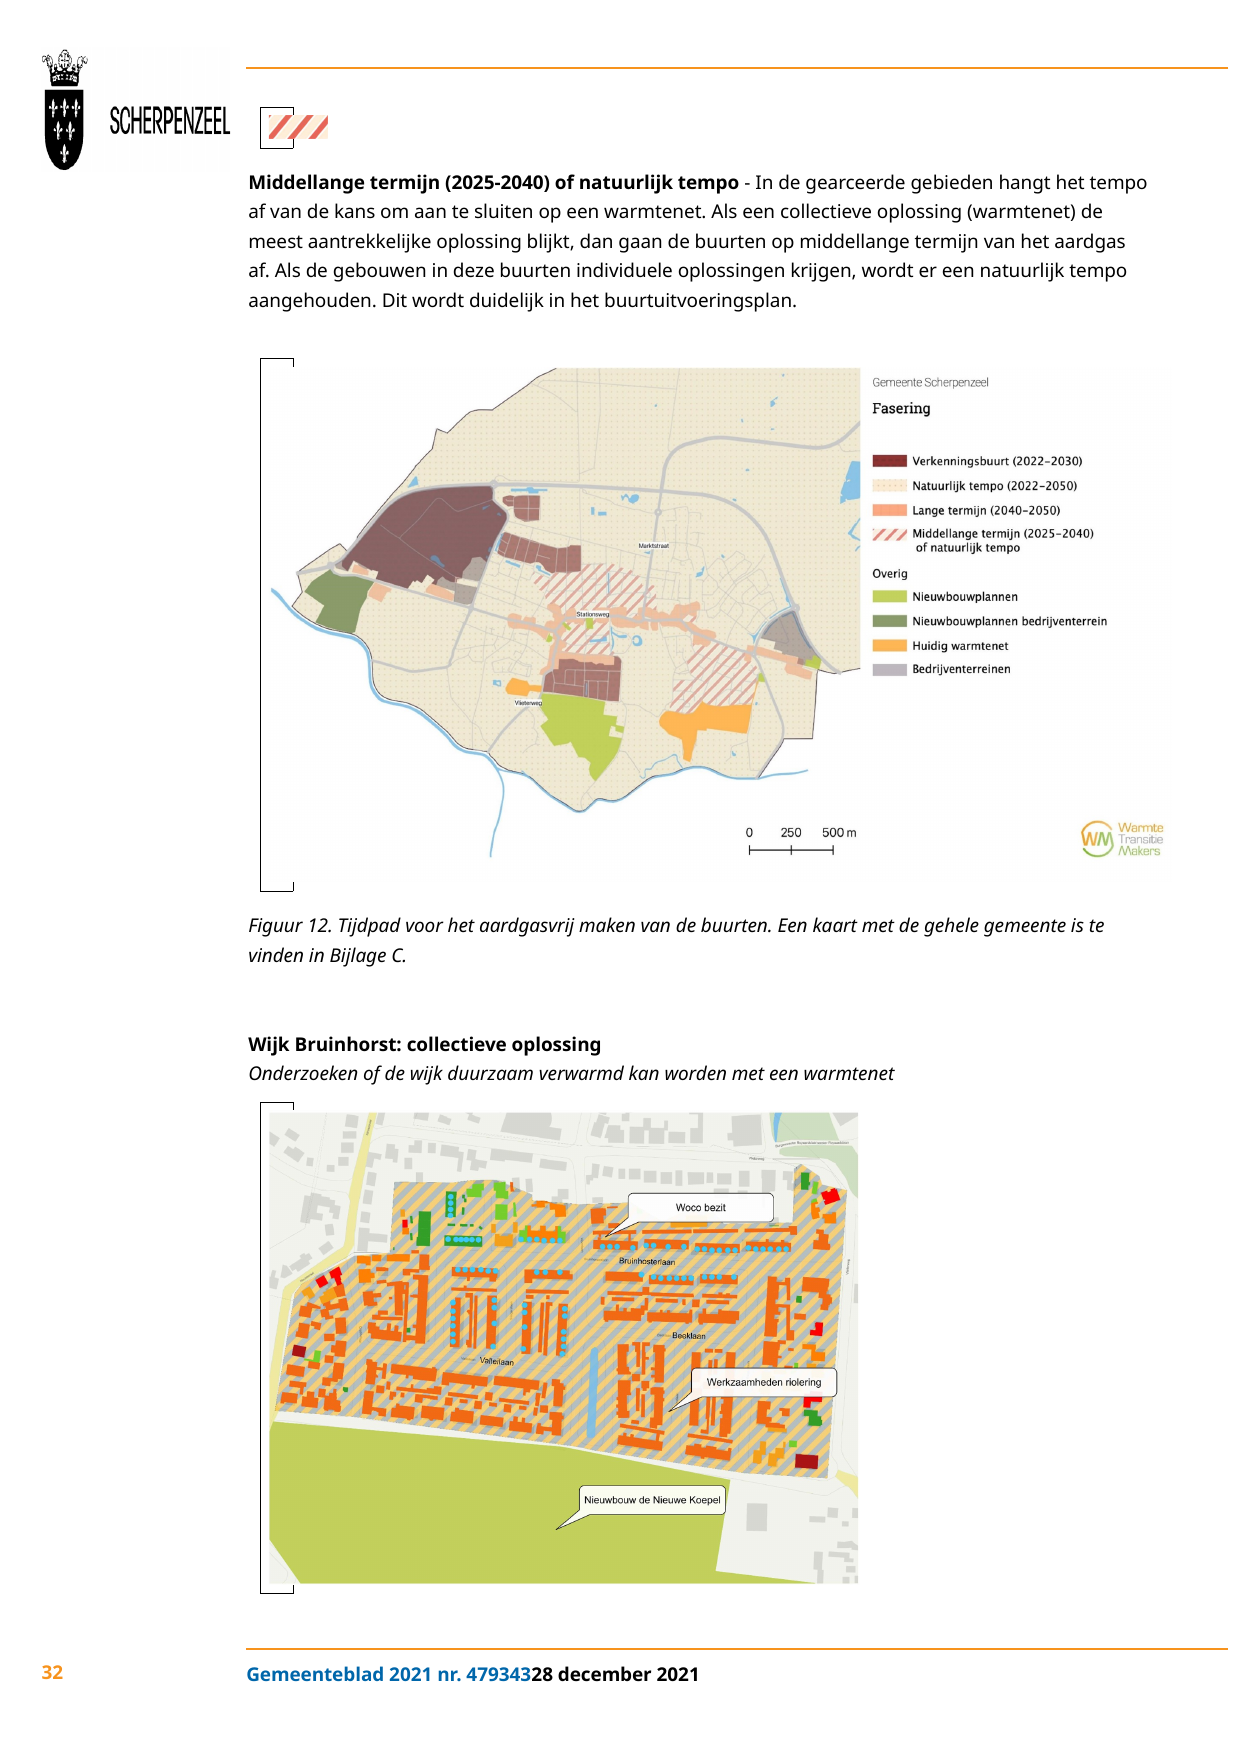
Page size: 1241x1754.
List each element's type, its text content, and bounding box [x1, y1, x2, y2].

text Wijk Bruinhorst: collectieve oplossing [248, 1031, 1152, 1056]
picture [268, 367, 1173, 882]
text Middellange termijn (2025-2040) of natuurlijk tempo - In de gearceerde gebieden hangt het tempo af van de kans om aan te sluiten op een warmtenet. Als een collectieve oplossing (warmtenet) de meest aantrekkelijke oplossing blijkt, dan gaan de buurten op middellange termijn van het aardgas af. Als de gebouwen in deze buurten individuele oplossingen krijgen, wordt er een natuurlijk tempo aangehouden. Dit wordt duidelijk in het buurtuitvoeringsplan. [248, 169, 1152, 313]
picture [268, 1110, 860, 1585]
text Onderzoeken of de wijk duurzaam verwarmd kan worden met een warmtenet [248, 1060, 1152, 1086]
picture [41, 47, 231, 172]
text Figuur 12. Tijdpad voor het aardgasvrij maken van de buurten. Een kaart met de gehele gemeente is te vinden in Bijlage C. [248, 912, 1152, 968]
picture [268, 115, 328, 139]
